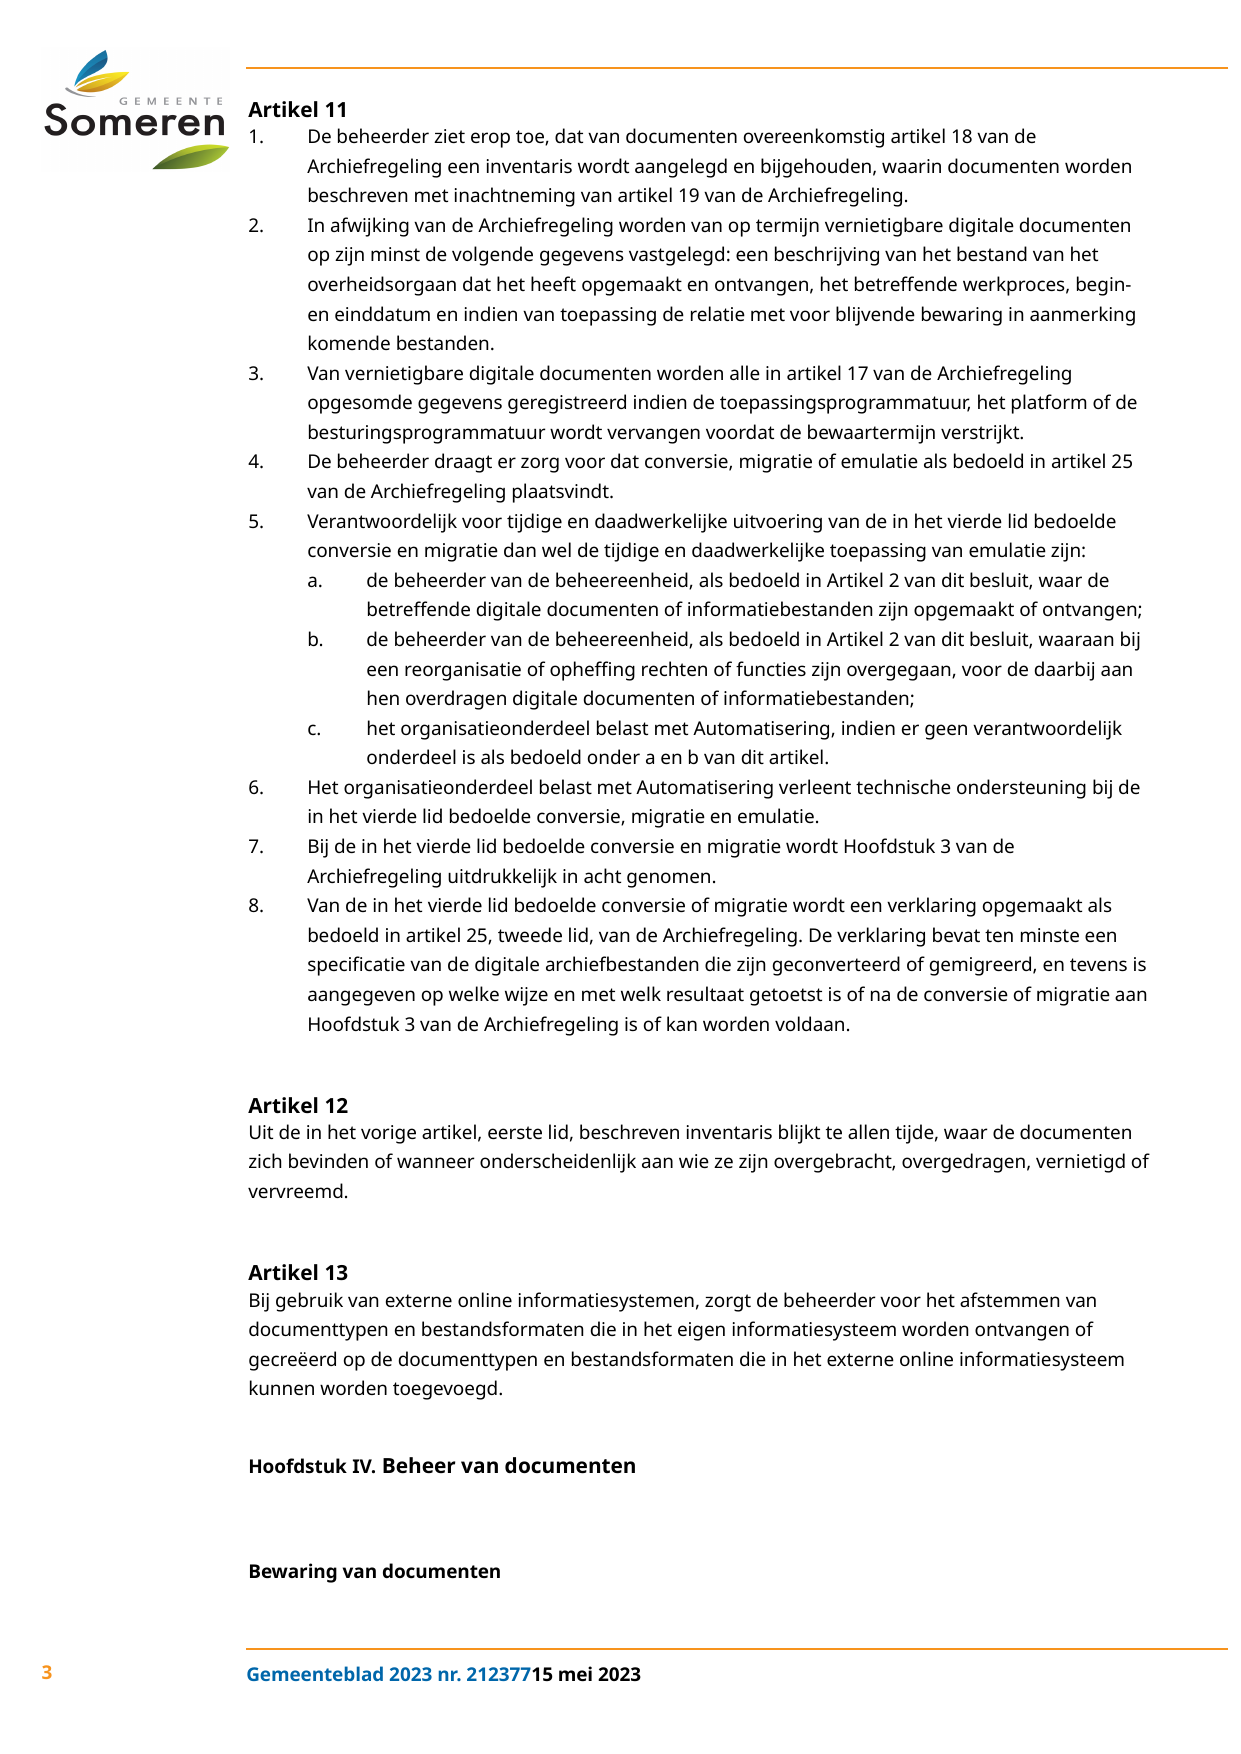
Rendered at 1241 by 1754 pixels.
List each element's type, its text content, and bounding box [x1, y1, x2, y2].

text Artikel 11 [248, 95, 1152, 123]
list In afwijking van de Archiefregeling worden van op termijn vernietigbare digitale documenten op zijn minst de volgende gegevens vastgelegd: een beschrijving van het bestand van het overheidsorgaan dat het heeft opgemaakt en ontvangen, het betreffende werkproces, begin- en einddatum en indien van toepassing de relatie met voor blijvende bewaring in aanmerking komende bestanden. [248, 212, 1152, 356]
list De beheerder draagt er zorg voor dat conversie, migratie of emulatie als bedoeld in artikel 25 van de Archiefregeling plaatsvindt. [248, 449, 1152, 504]
text Artikel 12 [248, 1091, 1152, 1119]
list Bij de in het vierde lid bedoelde conversie en migratie wordt Hoofdstuk 3 van de Archiefregeling uitdrukkelijk in acht genomen. [248, 833, 1152, 888]
list De beheerder ziet erop toe, dat van documenten overeenkomstig artikel 18 van de Archiefregeling een inventaris wordt aangelegd en bijgehouden, waarin documenten worden beschreven met inachtneming van artikel 19 van de Archiefregeling. [248, 123, 1152, 208]
picture [41, 47, 231, 172]
list Het organisatieonderdeel belast met Automatisering verleent technische ondersteuning bij de in het vierde lid bedoelde conversie, migratie en emulatie. [248, 774, 1152, 829]
list Verantwoordelijk voor tijdige en daadwerkelijke uitvoering van de in het vierde lid bedoelde conversie en migratie dan wel de tijdige en daadwerkelijke toepassing van emulatie zijn: [248, 508, 1152, 563]
text Artikel 13 [248, 1258, 1152, 1287]
text Uit de in het vorige artikel, eerste lid, beschreven inventaris blijkt te allen tijde, waar de documenten zich bevinden of wanneer onderscheidenlijk aan wie ze zijn overgebracht, overgedragen, vernietigd of vervreemd. [248, 1119, 1152, 1204]
list het organisatieonderdeel belast met Automatisering, indien er geen verantwoordelijk onderdeel is als bedoeld onder a en b van dit artikel. [307, 715, 1152, 770]
text Bij gebruik van externe online informatiesystemen, zorgt de beheerder voor het afstemmen van documenttypen en bestandsformaten die in het eigen informatiesysteem worden ontvangen of gecreëerd op de documenttypen en bestandsformaten die in het externe online informatiesysteem kunnen worden toegevoegd. [248, 1287, 1152, 1401]
list Van vernietigbare digitale documenten worden alle in artikel 17 van de Archiefregeling opgesomde gegevens geregistreerd indien de toepassingsprogrammatuur, het platform of de besturingsprogrammatuur wordt vervangen voordat de bewaartermijn verstrijkt. [248, 360, 1152, 445]
list de beheerder van de beheereenheid, als bedoeld in Artikel 2 van dit besluit, waar de betreffende digitale documenten of informatiebestanden zijn opgemaakt of ontvangen; [307, 567, 1152, 622]
text Bewaring van documenten [248, 1558, 1152, 1584]
list Van de in het vierde lid bedoelde conversie of migratie wordt een verklaring opgemaakt als bedoeld in artikel 25, tweede lid, van de Archiefregeling. De verklaring bevat ten minste een specificatie van de digitale archiefbestanden die zijn geconverteerd of gemigreerd, en tevens is aangegeven op welke wijze en met welk resultaat getoetst is of na de conversie of migratie aan Hoofdstuk 3 van de Archiefregeling is of kan worden voldaan. [248, 892, 1152, 1036]
text Hoofdstuk IV. Beheer van documenten [248, 1451, 1152, 1479]
list de beheerder van de beheereenheid, als bedoeld in Artikel 2 van dit besluit, waaraan bij een reorganisatie of opheffing rechten of functies zijn overgegaan, voor de daarbij aan hen overdragen digitale documenten of informatiebestanden; [307, 626, 1152, 711]
